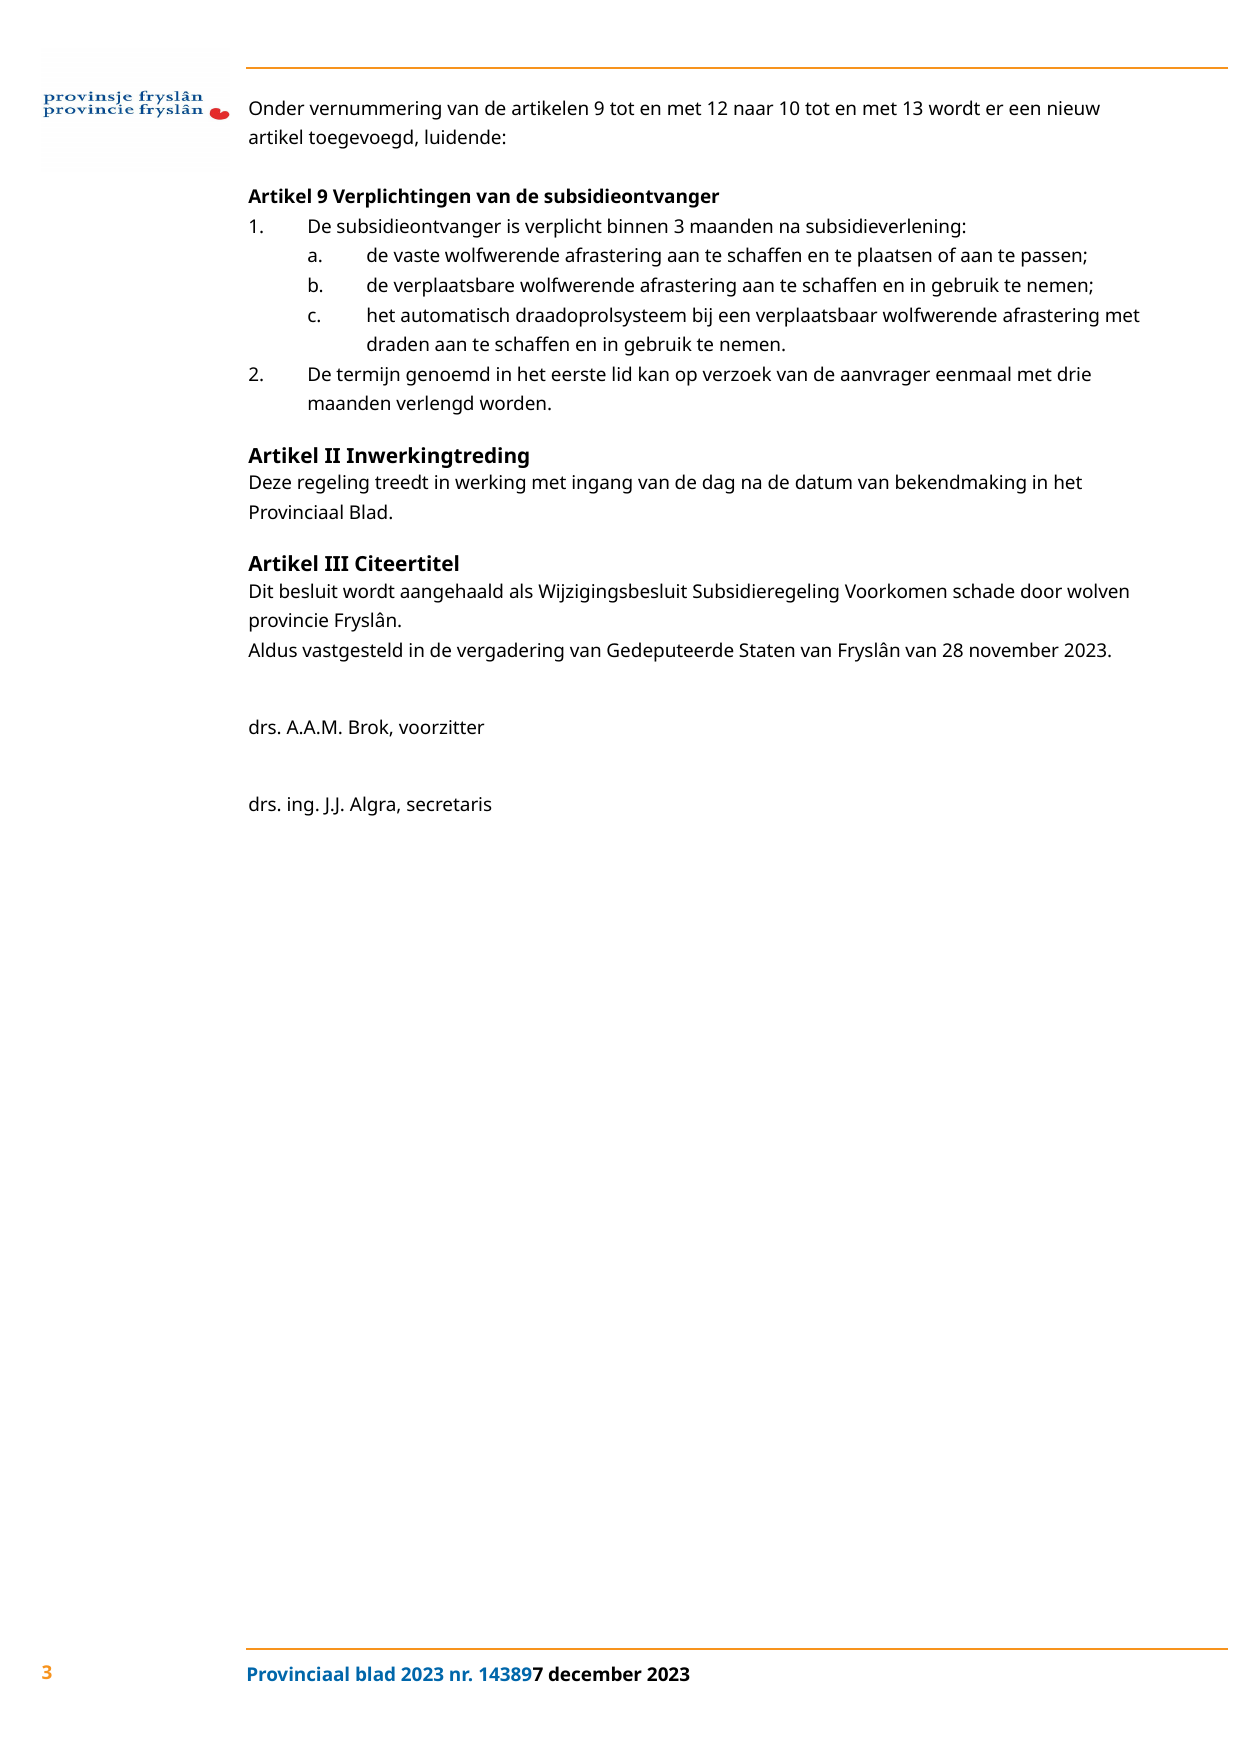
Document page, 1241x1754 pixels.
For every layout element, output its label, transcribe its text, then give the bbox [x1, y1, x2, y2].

text Deze regeling treedt in werking met ingang van de dag na de datum van bekendmaking in het Provinciaal Blad. [248, 469, 1152, 525]
list de vaste wolfwerende afrastering aan te schaffen en te plaatsen of aan te passen; [307, 243, 1152, 268]
text Artikel III Citeertitel [248, 549, 1152, 578]
list De subsidieontvanger is verplicht binnen 3 maanden na subsidieverlening: [248, 213, 1152, 239]
text Artikel 9 Verplichtingen van de subsidieontvanger [248, 183, 1152, 209]
text Artikel II Inwerkingtreding [248, 441, 1152, 469]
text Aldus vastgesteld in de vergadering van Gedeputeerde Staten van Fryslân van 28 november 2023. [248, 637, 1152, 663]
text drs. A.A.M. Brok, voorzitter [248, 714, 1152, 740]
picture [41, 47, 231, 172]
text Dit besluit wordt aangehaald als Wijzigingsbesluit Subsidieregeling Voorkomen schade door wolven provincie Fryslân. [248, 578, 1152, 633]
list het automatisch draadoprolsysteem bij een verplaatsbaar wolfwerende afrastering met draden aan te schaffen en in gebruik te nemen. [307, 302, 1152, 357]
text drs. ing. J.J. Algra, secretaris [248, 791, 1152, 817]
list De termijn genoemd in het eerste lid kan op verzoek van de aanvrager eenmaal met drie maanden verlengd worden. [248, 361, 1152, 416]
text Onder vernummering van de artikelen 9 tot en met 12 naar 10 tot en met 13 wordt er een nieuw artikel toegevoegd, luidende: [248, 95, 1152, 150]
list de verplaatsbare wolfwerende afrastering aan te schaffen en in gebruik te nemen; [307, 272, 1152, 298]
